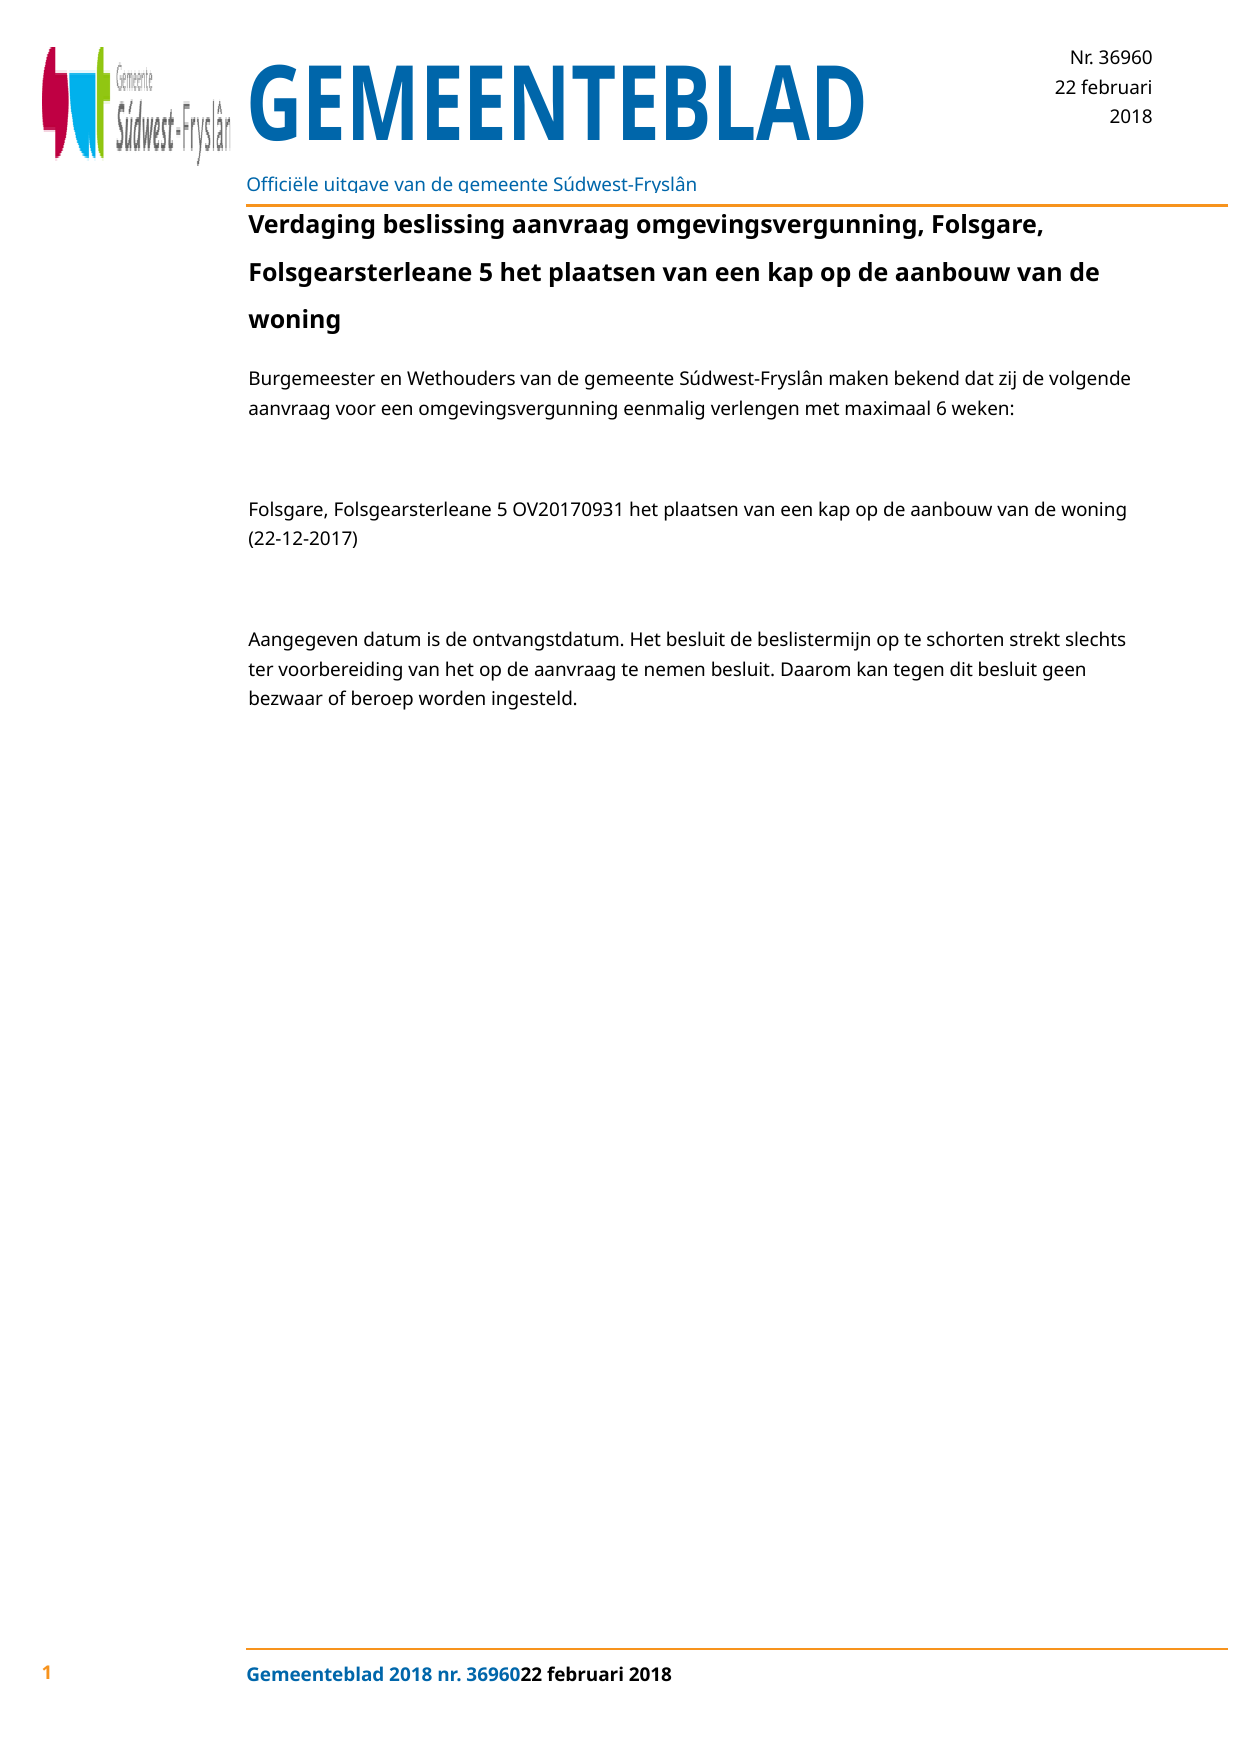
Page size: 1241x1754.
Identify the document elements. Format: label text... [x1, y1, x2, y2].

text Folsgare, Folsgearsterleane 5 OV20170931 het plaatsen van een kap op de aanbouw van de woning (22-12-2017) [248, 496, 1152, 551]
text Burgemeester en Wethouders van de gemeente Súdwest-Fryslân maken bekend dat zij de volgende aanvraag voor een omgevingsvergunning eenmalig verlengen met maximaal 6 weken: [248, 366, 1152, 421]
picture [41, 47, 231, 172]
text Verdaging beslissing aanvraag omgevingsvergunning, Folsgare, Folsgearsterleane 5 het plaatsen van een kap op de aanbouw van de woning [248, 207, 1152, 336]
text Aangegeven datum is de ontvangstdatum. Het besluit de beslistermijn op te schorten strekt slechts ter voorbereiding van het op de aanvraag te nemen besluit. Daarom kan tegen dit besluit geen bezwaar of beroep worden ingesteld. [248, 626, 1152, 711]
